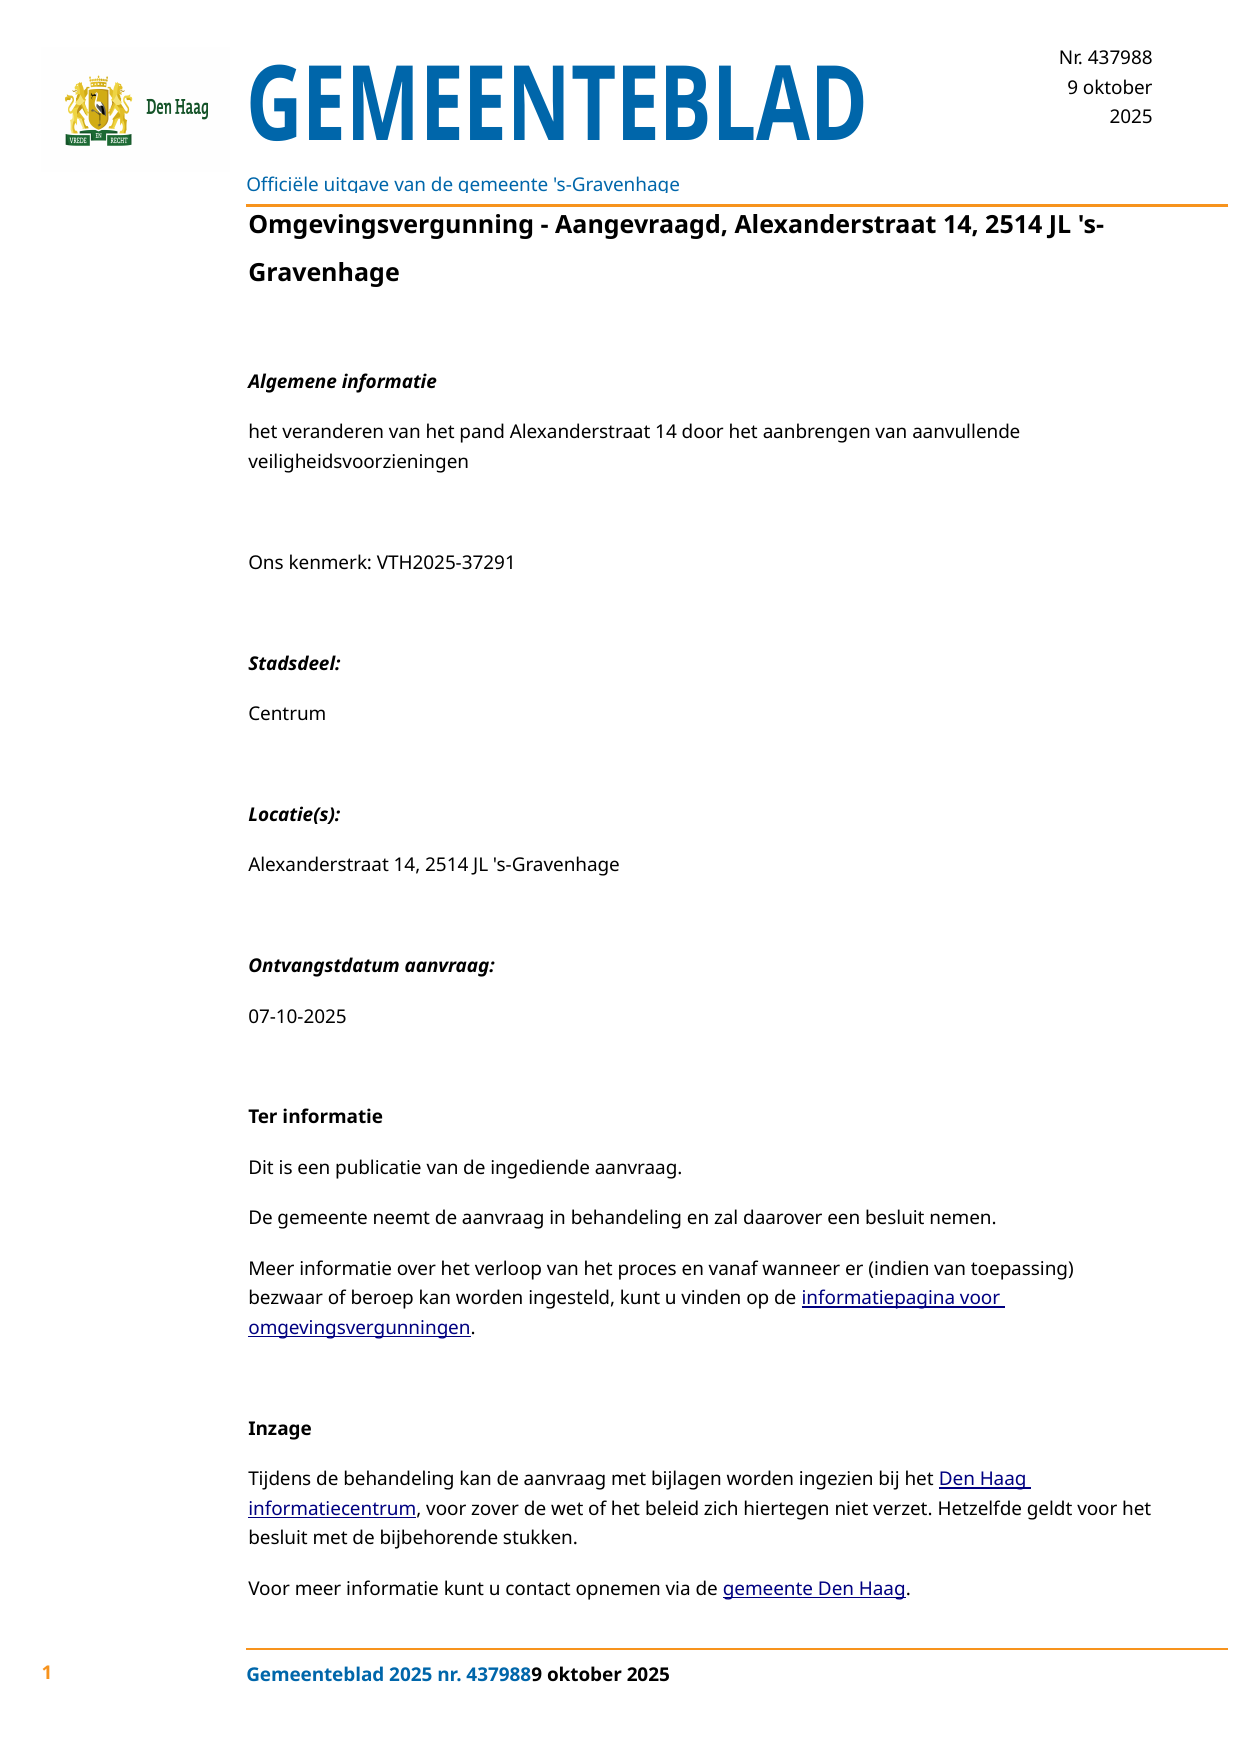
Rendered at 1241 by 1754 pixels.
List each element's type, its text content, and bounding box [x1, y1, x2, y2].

text Algemene informatie [248, 368, 1152, 394]
text Ontvangstdatum aanvraag: [248, 952, 1152, 978]
text het veranderen van het pand Alexanderstraat 14 door het aanbrengen van aanvullende veiligheidsvoorzieningen [248, 419, 1152, 474]
text Ter informatie [248, 1104, 1152, 1129]
text Centrum [248, 700, 1152, 726]
text Omgevingsvergunning - Aangevraagd, Alexanderstraat 14, 2514 JL 's-Gravenhage [248, 207, 1152, 288]
text Tijdens de behandeling kan de aanvraag met bijlagen worden ingezien bij het Den Haag informatiecentrum, voor zover de wet of het beleid zich hiertegen niet verzet. Hetzelfde geldt voor het besluit met de bijbehorende stukken. [248, 1465, 1152, 1550]
text Voor meer informatie kunt u contact opnemen via de gemeente Den Haag. [248, 1575, 1152, 1601]
text Ons kenmerk: VTH2025-37291 [248, 549, 1152, 575]
text 07-10-2025 [248, 1003, 1152, 1029]
text De gemeente neemt de aanvraag in behandeling en zal daarover een besluit nemen. [248, 1204, 1152, 1230]
text Meer informatie over het verloop van het proces en vanaf wanneer er (indien van toepassing) bezwaar of beroep kan worden ingesteld, kunt u vinden op de informatiepagina voor omgevingsvergunningen. [248, 1255, 1152, 1340]
text Dit is een publicatie van de ingediende aanvraag. [248, 1154, 1152, 1180]
text Locatie(s): [248, 801, 1152, 827]
picture [41, 47, 231, 172]
text Stadsdeel: [248, 650, 1152, 676]
text Alexanderstraat 14, 2514 JL 's-Gravenhage [248, 852, 1152, 877]
text Inzage [248, 1415, 1152, 1441]
